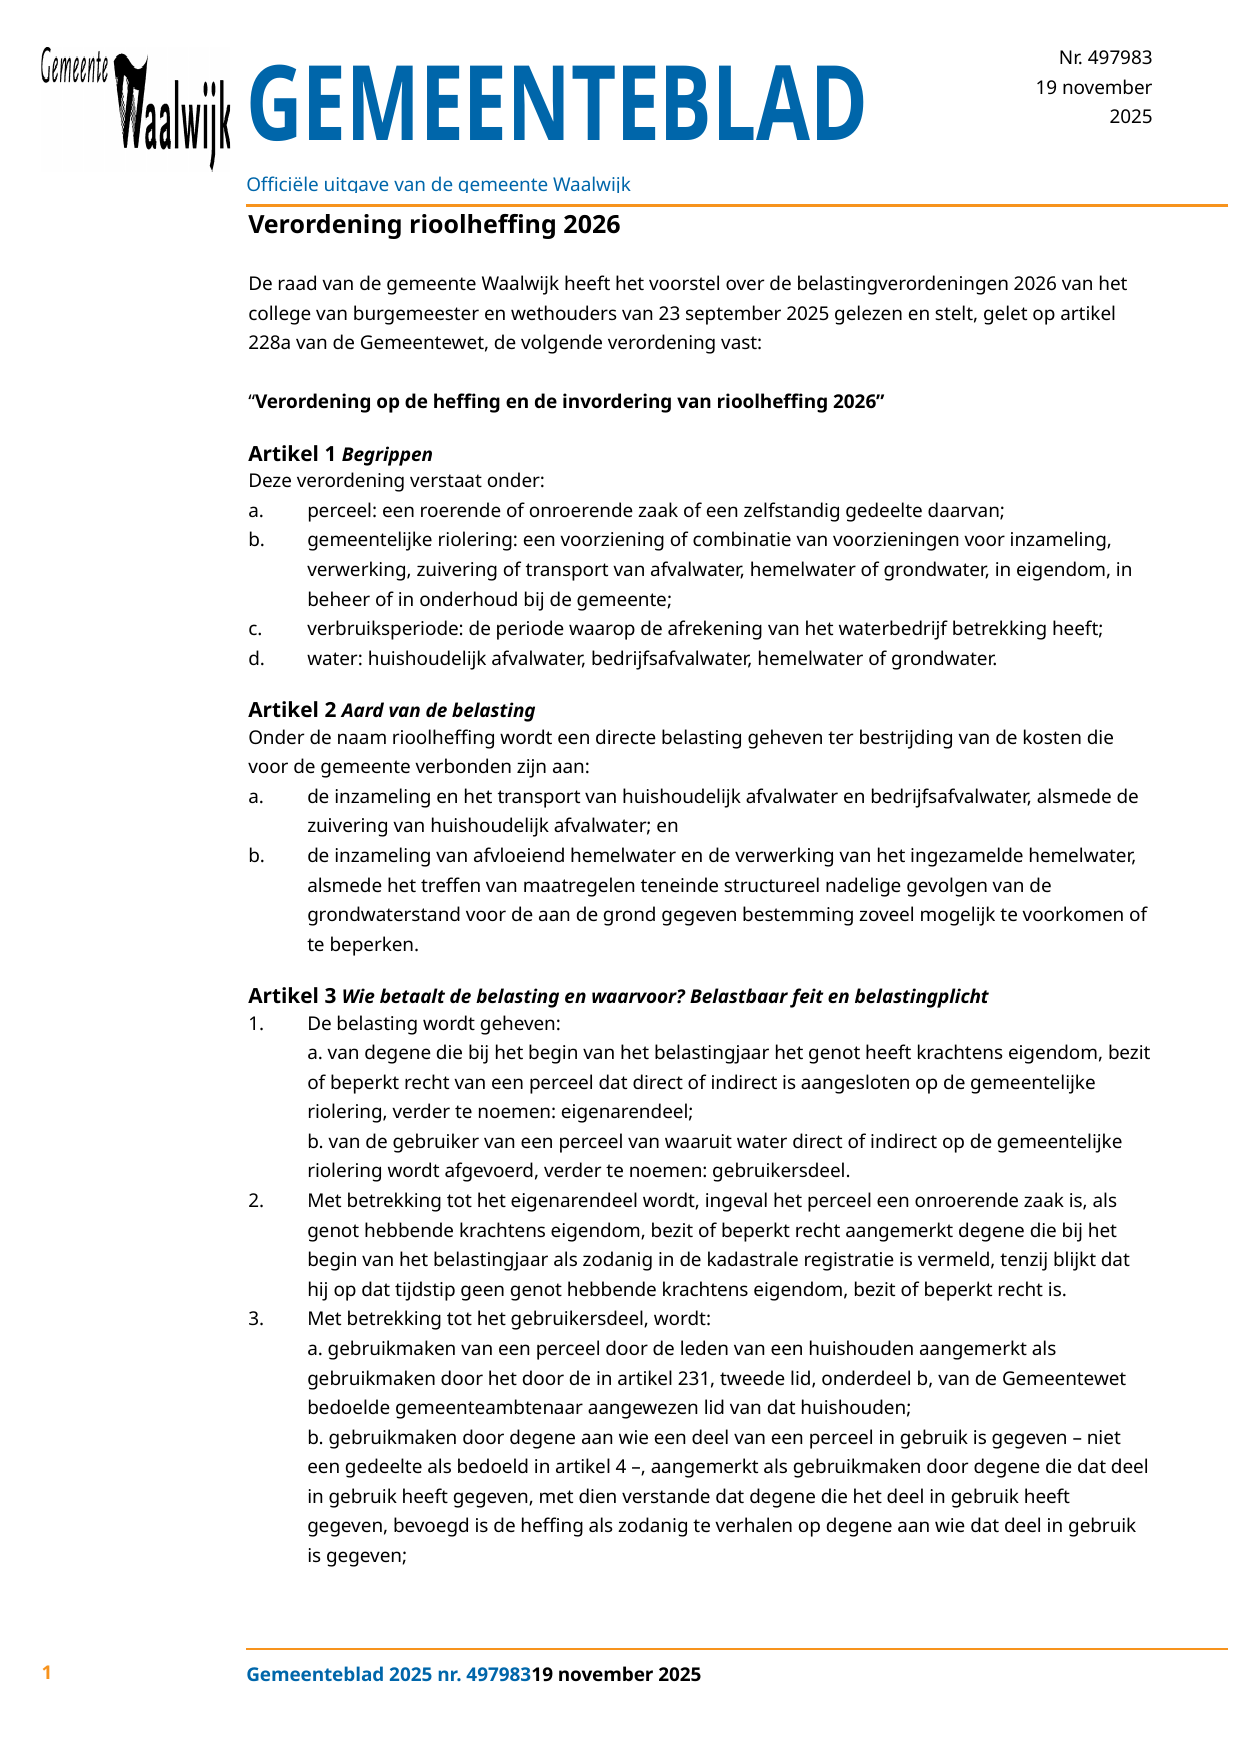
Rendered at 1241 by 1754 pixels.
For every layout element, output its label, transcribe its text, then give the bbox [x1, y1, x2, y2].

text Verordening rioolheffing 2026 [248, 207, 1152, 241]
list Met betrekking tot het eigenarendeel wordt, ingeval het perceel een onroerende zaak is, als genot hebbende krachtens eigendom, bezit of beperkt recht aangemerkt degene die bij het begin van het belastingjaar als zodanig in de kadastrale registratie is vermeld, tenzij blijkt dat hij op dat tijdstip geen genot hebbende krachtens eigendom, bezit of beperkt recht is. [248, 1187, 1152, 1302]
list de inzameling van afvloeiend hemelwater en de verwerking van het ingezamelde hemelwater, alsmede het treffen van maatregelen teneinde structureel nadelige gevolgen van de grondwaterstand voor de aan de grond gegeven bestemming zoveel mogelijk te voorkomen of te beperken. [248, 842, 1152, 957]
list de inzameling en het transport van huishoudelijk afvalwater en bedrijfsafvalwater, alsmede de zuivering van huishoudelijk afvalwater; en [248, 783, 1152, 838]
list perceel: een roerende of onroerende zaak of een zelfstandig gedeelte daarvan; [248, 497, 1152, 523]
list gemeentelijke riolering: een voorziening of combinatie van voorzieningen voor inzameling, verwerking, zuivering of transport van afvalwater, hemelwater of grondwater, in eigendom, in beheer of in onderhoud bij de gemeente; [248, 527, 1152, 612]
text Artikel 2 Aard van de belasting [248, 695, 1152, 724]
list verbruiksperiode: de periode waarop de afrekening van het waterbedrijf betrekking heeft; [248, 615, 1152, 641]
text Artikel 1 Begrippen [248, 439, 1152, 467]
text Deze verordening verstaat onder: [248, 467, 1152, 493]
text De raad van de gemeente Waalwijk heeft het voorstel over de belastingverordeningen 2026 van het college van burgemeester en wethouders van 23 september 2025 gelezen en stelt, gelet op artikel 228a van de Gemeentewet, de volgende verordening vast: [248, 270, 1152, 355]
text Onder de naam rioolheffing wordt een directe belasting geheven ter bestrijding van de kosten die voor de gemeente verbonden zijn aan: [248, 724, 1152, 779]
list b. van de gebruiker van een perceel van waaruit water direct of indirect op de gemeentelijke riolering wordt afgevoerd, verder te noemen: gebruikersdeel. [248, 1128, 1152, 1183]
list Met betrekking tot het gebruikersdeel, wordt: [248, 1306, 1152, 1331]
list De belasting wordt geheven: [248, 1010, 1152, 1036]
list a. van degene die bij het begin van het belastingjaar het genot heeft krachtens eigendom, bezit of beperkt recht van een perceel dat direct of indirect is aangesloten op de gemeentelijke riolering, verder te noemen: eigenarendeel; [248, 1039, 1152, 1124]
list b. gebruikmaken door degene aan wie een deel van een perceel in gebruik is gegeven – niet een gedeelte als bedoeld in artikel 4 –, aangemerkt als gebruikmaken door degene die dat deel in gebruik heeft gegeven, met dien verstande dat degene die het deel in gebruik heeft gegeven, bevoegd is de heffing als zodanig te verhalen op degene aan wie dat deel in gebruik is gegeven; [248, 1424, 1152, 1568]
text Artikel 3 Wie betaalt de belasting en waarvoor? Belastbaar feit en belastingplicht [248, 981, 1152, 1010]
text “Verordening op de heffing en de invordering van rioolheffing 2026” [248, 389, 1152, 414]
picture [41, 47, 231, 172]
list water: huishoudelijk afvalwater, bedrijfsafvalwater, hemelwater of grondwater. [248, 645, 1152, 671]
list a. gebruikmaken van een perceel door de leden van een huishouden aangemerkt als gebruikmaken door het door de in artikel 231, tweede lid, onderdeel b, van de Gemeentewet bedoelde gemeenteambtenaar aangewezen lid van dat huishouden; [248, 1335, 1152, 1420]
